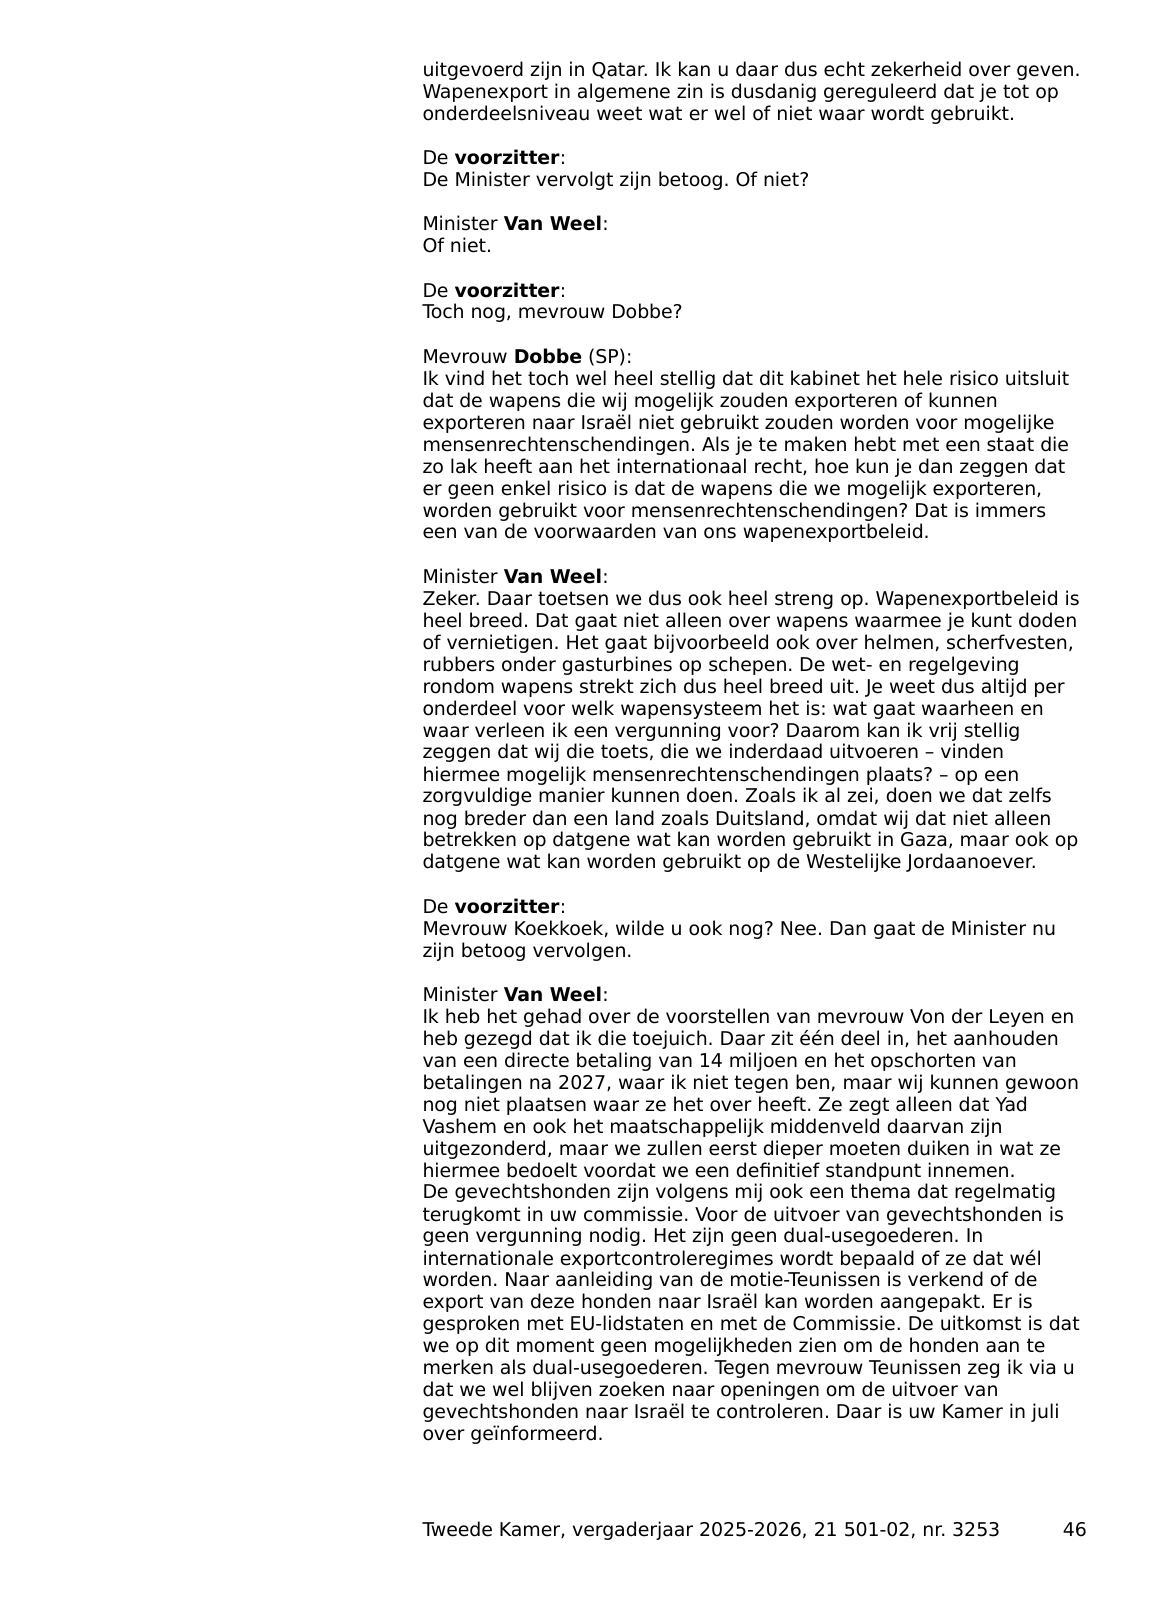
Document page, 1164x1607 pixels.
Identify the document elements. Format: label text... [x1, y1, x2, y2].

text Ik heb het gehad over de voorstellen van mevrouw Von der Leyen en heb gezegd dat ik die toejuich. Daar zit één deel in, het aanhouden van een directe betaling van 14 miljoen en het opschorten van betalingen na 2027, waar ik niet tegen ben, maar wij kunnen gewoon nog niet plaatsen waar ze het over heeft. Ze zegt alleen dat Yad Vashem en ook het maatschappelijk middenveld daarvan zijn uitgezonderd, maar we zullen eerst dieper moeten duiken in wat ze hiermee bedoelt voordat we een definitief standpunt innemen. [422, 1006, 1087, 1181]
text Ik vind het toch wel heel stellig dat dit kabinet het hele risico uitsluit dat de wapens die wij mogelijk zouden exporteren of kunnen exporteren naar Israël niet gebruikt zouden worden voor mogelijke mensenrechtenschendingen. Als je te maken hebt met een staat die zo lak heeft aan het internationaal recht, hoe kun je dan zeggen dat er geen enkel risico is dat de wapens die we mogelijk exporteren, worden gebruikt voor mensenrechtenschendingen? Dat is immers een van de voorwaarden van ons wapenexportbeleid. [422, 368, 1087, 543]
text Mevrouw Koekkoek, wilde u ook nog? Nee. Dan gaat de Minister nu zijn betoog vervolgen. [422, 917, 1087, 961]
text Minister Van Weel: [422, 213, 1087, 235]
text De voorzitter: [422, 279, 1087, 301]
text Minister Van Weel: [422, 566, 1087, 588]
text uitgevoerd zijn in Qatar. Ik kan u daar dus echt zekerheid over geven. Wapenexport in algemene zin is dusdanig gereguleerd dat je tot op onderdeelsniveau weet wat er wel of niet waar wordt gebruikt. [422, 59, 1087, 125]
text Minister Van Weel: [422, 984, 1087, 1006]
text De voorzitter: [422, 147, 1087, 169]
text Of niet. [422, 235, 1087, 257]
text Zeker. Daar toetsen we dus ook heel streng op. Wapenexportbeleid is heel breed. Dat gaat niet alleen over wapens waarmee je kunt doden of vernietigen. Het gaat bijvoorbeeld ook over helmen, scherfvesten, rubbers onder gasturbines op schepen. De wet- en regelgeving rondom wapens strekt zich dus heel breed uit. Je weet dus altijd per onderdeel voor welk wapensysteem het is: wat gaat waarheen en waar verleen ik een vergunning voor? Daarom kan ik vrij stellig zeggen dat wij die toets, die we inderdaad uitvoeren – vinden hiermee mogelijk mensenrechtenschendingen plaats? – op een zorgvuldige manier kunnen doen. Zoals ik al zei, doen we dat zelfs nog breder dan een land zoals Duitsland, omdat wij dat niet alleen betrekken op datgene wat kan worden gebruikt in Gaza, maar ook op datgene wat kan worden gebruikt op de Westelijke Jordaanoever. [422, 588, 1087, 873]
text Mevrouw Dobbe (SP): [422, 346, 1087, 368]
text Toch nog, mevrouw Dobbe? [422, 301, 1087, 323]
text De gevechtshonden zijn volgens mij ook een thema dat regelmatig terugkomt in uw commissie. Voor de uitvoer van gevechtshonden is geen vergunning nodig. Het zijn geen dual-usegoederen. In internationale exportcontroleregimes wordt bepaald of ze dat wél worden. Naar aanleiding van de motie-Teunissen is verkend of de export van deze honden naar Israël kan worden aangepakt. Er is gesproken met EU-lidstaten en met de Commissie. De uitkomst is dat we op dit moment geen mogelijkheden zien om de honden aan te merken als dual-usegoederen. Tegen mevrouw Teunissen zeg ik via u dat we wel blijven zoeken naar openingen om de uitvoer van gevechtshonden naar Israël te controleren. Daar is uw Kamer in juli over geïnformeerd. [422, 1181, 1087, 1445]
text De Minister vervolgt zijn betoog. Of niet? [422, 169, 1087, 191]
text De voorzitter: [422, 896, 1087, 917]
